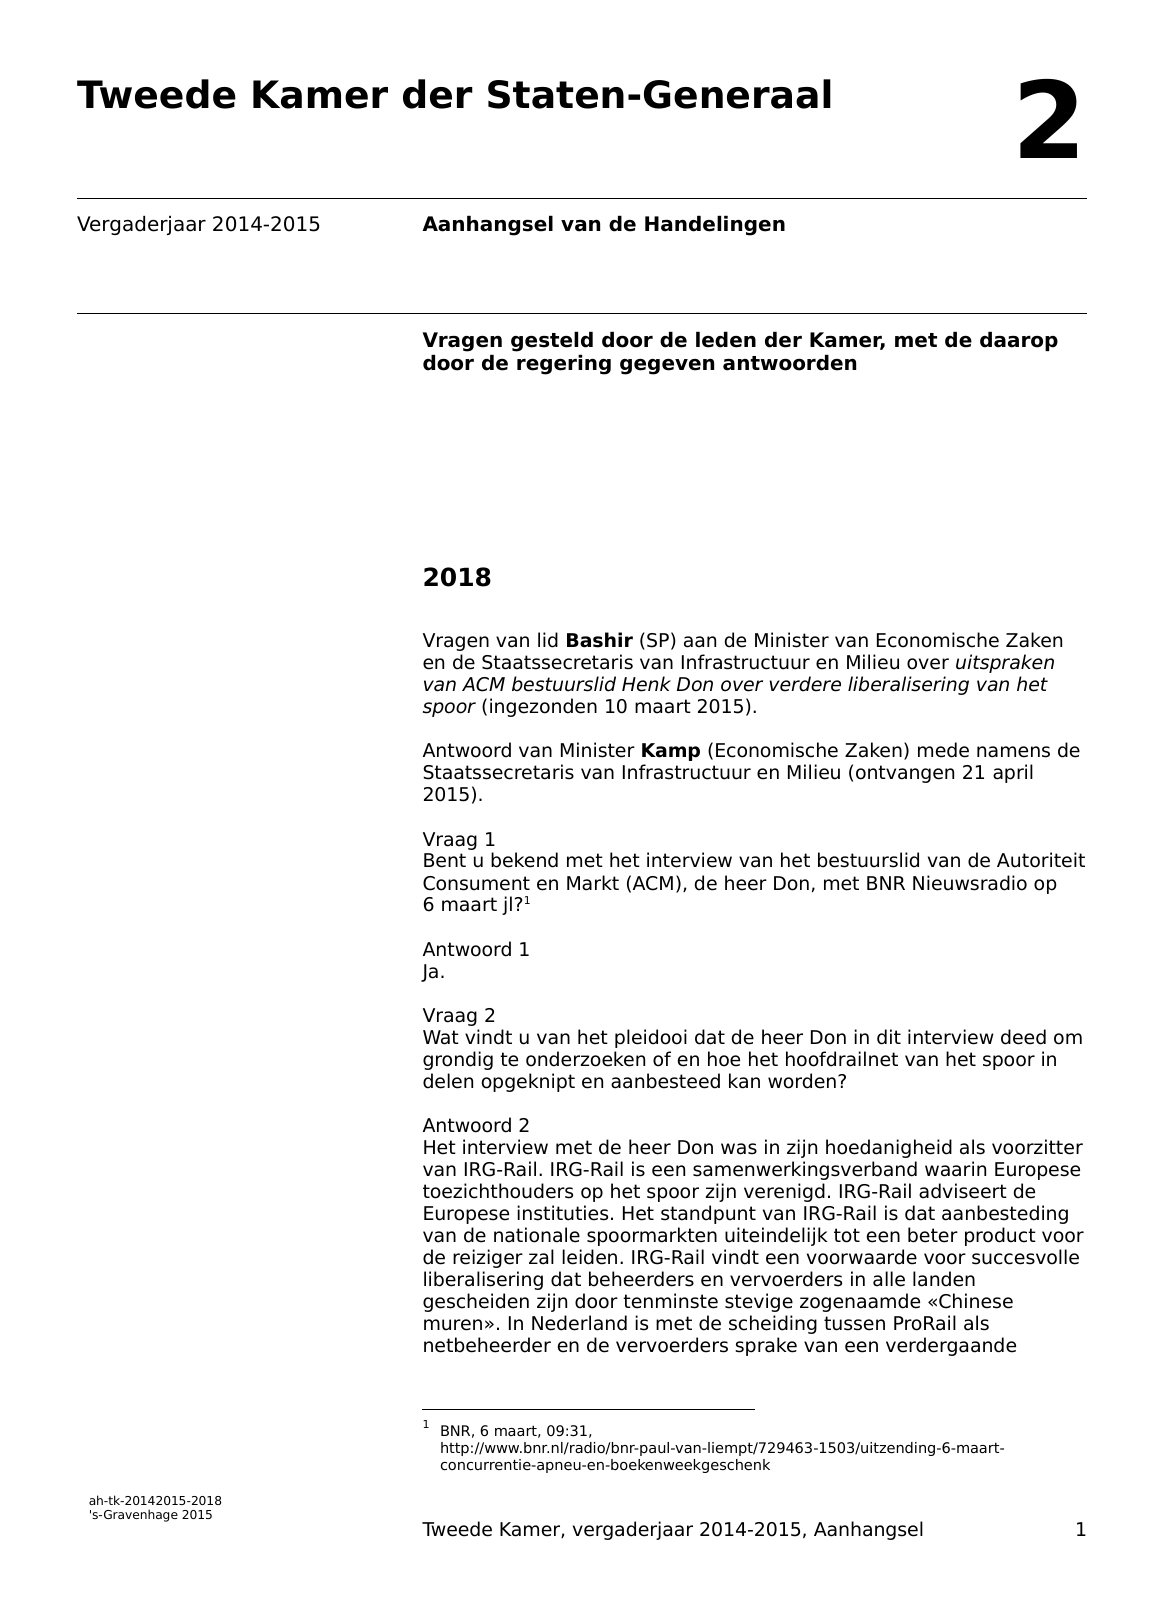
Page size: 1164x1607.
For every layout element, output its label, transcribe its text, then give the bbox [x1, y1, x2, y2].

table_cell Aanhangsel van de Handelingen [422, 199, 1087, 313]
text Antwoord 1 [422, 938, 1087, 961]
text Wat vindt u van het pleidooi dat de heer Don in dit interview deed om grondig te onderzoeken of en hoe het hoofdrailnet van het spoor in delen opgeknipt en aanbesteed kan worden? [422, 1027, 1087, 1093]
text Antwoord 2 [422, 1115, 1087, 1137]
text BNR, 6 maart, 09:31, http://www.bnr.nl/radio/bnr-paul-van-liempt/729463-1503/uitzending-6-maart-concurrentie-apneu-en-boekenweekgeschenk [422, 1418, 1087, 1474]
table_header 2 [886, 59, 1087, 198]
text Het interview met de heer Don was in zijn hoedanigheid als voorzitter van IRG-Rail. IRG-Rail is een samenwerkingsverband waarin Europese toezichthouders op het spoor zijn verenigd. IRG-Rail adviseert de Europese instituties. Het standpunt van IRG-Rail is dat aanbesteding van de nationale spoormarkten uiteindelijk tot een beter product voor de reiziger zal leiden. IRG-Rail vindt een voorwaarde voor succesvolle liberalisering dat beheerders en vervoerders in alle landen gescheiden zijn door tenminste stevige zogenaamde «Chinese muren». In Nederland is met de scheiding tussen ProRail als netbeheerder en de vervoerders sprake van een verdergaande [422, 1137, 1087, 1357]
text Ja. [422, 961, 1087, 982]
text ah-tk-20142015-2018 [88, 1494, 323, 1508]
text Antwoord van Minister Kamp (Economische Zaken) mede namens de Staatssecretaris van Infrastructuur en Milieu (ontvangen 21 april 2015). [422, 740, 1087, 806]
text 2018 [422, 563, 1087, 592]
text 's-Gravenhage 2015 [88, 1508, 323, 1522]
table_cell Vergaderjaar 2014-2015 [77, 199, 422, 313]
text Vraag 1 [422, 828, 1087, 850]
text Vraag 2 [422, 1005, 1087, 1027]
table_cell Vragen gesteld door de leden der Kamer, met de daarop door de regering gegeven antwoorden [422, 314, 1087, 375]
table_cell [77, 314, 422, 375]
table_header Tweede Kamer der Staten-Generaal [77, 59, 886, 198]
text Bent u bekend met het interview van het bestuurslid van de Autoriteit Consument en Markt (ACM), de heer Don, met BNR Nieuwsradio op 6 maart jl? [422, 850, 1087, 916]
text Vragen van lid Bashir (SP) aan de Minister van Economische Zaken en de Staatssecretaris van Infrastructuur en Milieu over uitspraken van ACM bestuurslid Henk Don over verdere liberalisering van het spoor (ingezonden 10 maart 2015). [422, 630, 1087, 718]
